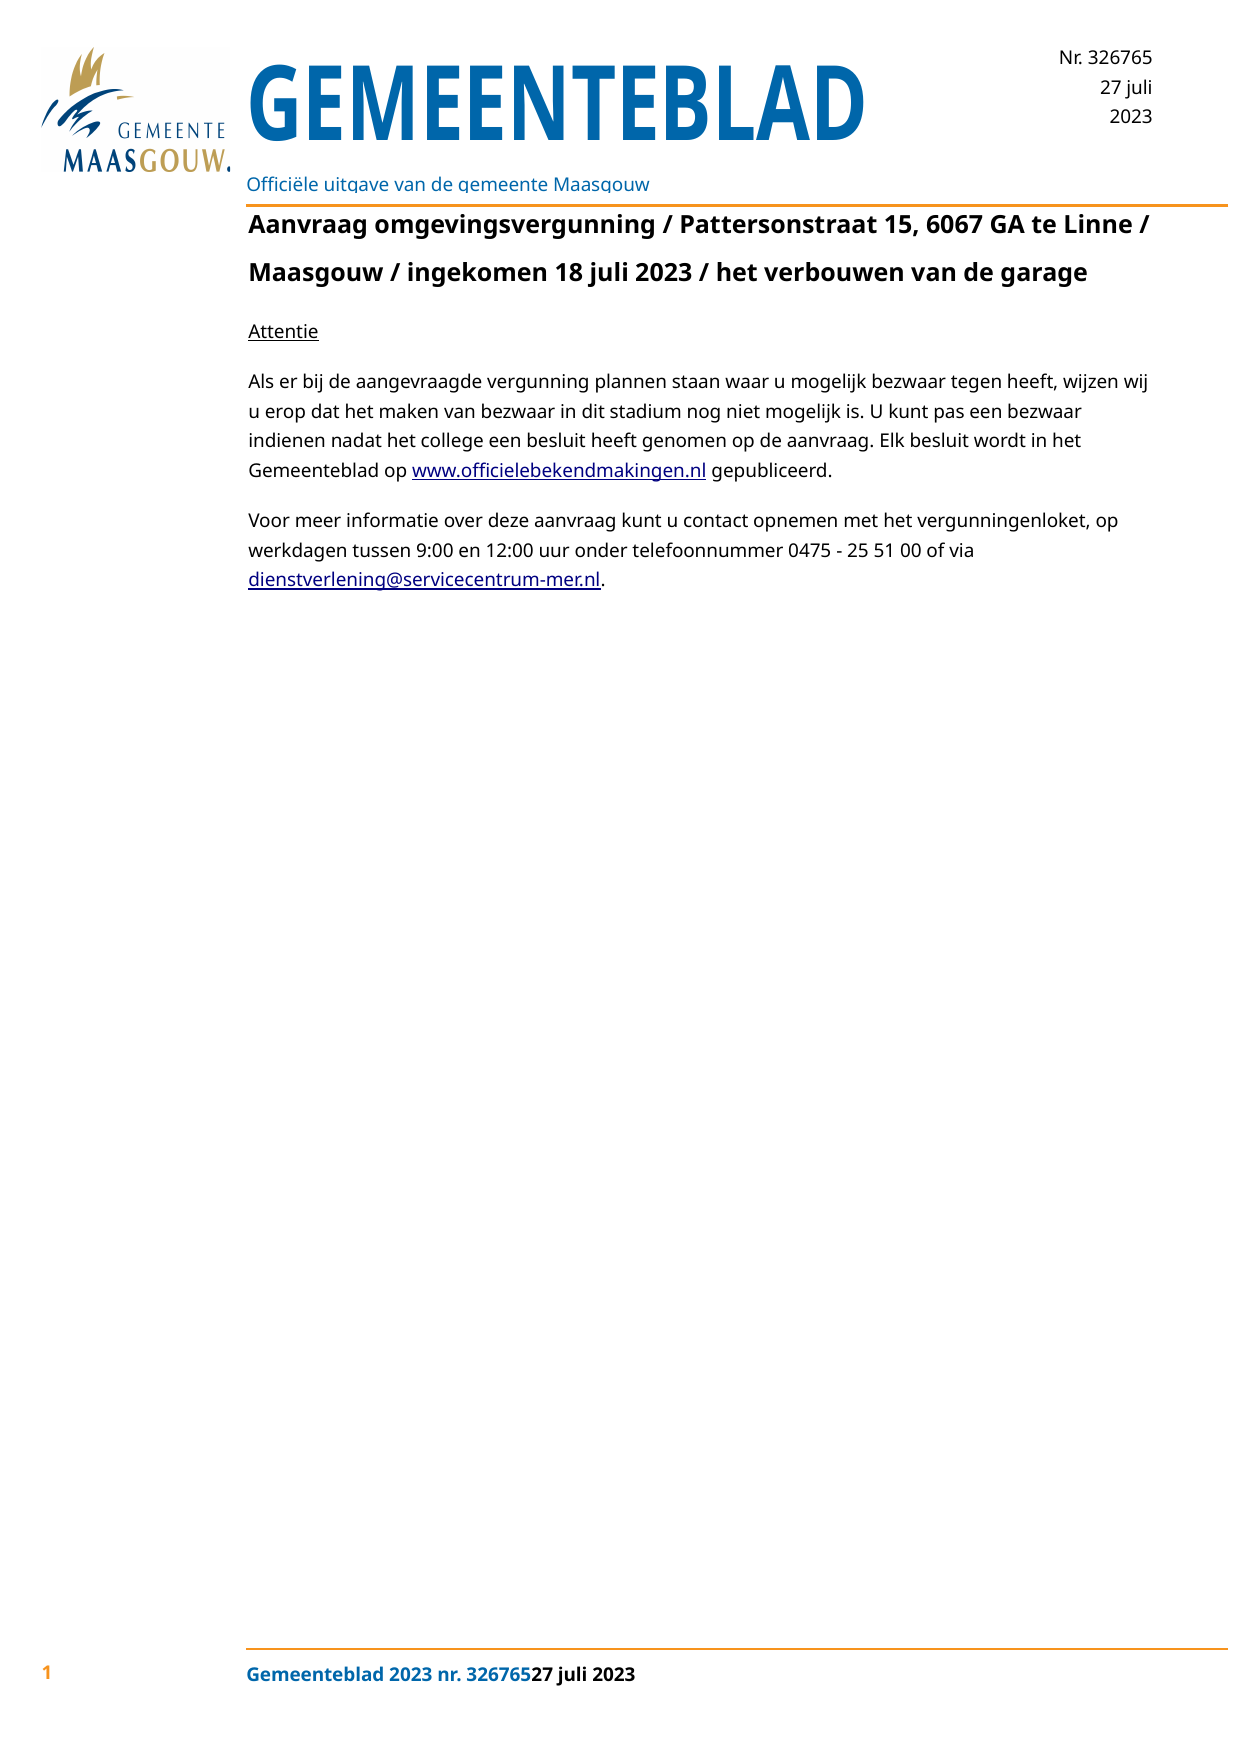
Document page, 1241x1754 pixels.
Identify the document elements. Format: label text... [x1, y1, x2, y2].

text Voor meer informatie over deze aanvraag kunt u contact opnemen met het vergunningenloket, op werkdagen tussen 9:00 en 12:00 uur onder telefoonnummer 0475 - 25 51 00 of via dienstverlening@servicecentrum-mer.nl. [248, 507, 1152, 592]
text Als er bij de aangevraagde vergunning plannen staan waar u mogelijk bezwaar tegen heeft, wijzen wij u erop dat het maken van bezwaar in dit stadium nog niet mogelijk is. U kunt pas een bezwaar indienen nadat het college een besluit heeft genomen op de aanvraag. Elk besluit wordt in het Gemeenteblad op www.officielebekendmakingen.nl gepubliceerd. [248, 368, 1152, 483]
picture [41, 47, 231, 172]
text Aanvraag omgevingsvergunning / Pattersonstraat 15, 6067 GA te Linne / Maasgouw / ingekomen 18 juli 2023 / het verbouwen van de garage [248, 207, 1152, 288]
text Attentie [248, 318, 1152, 344]
